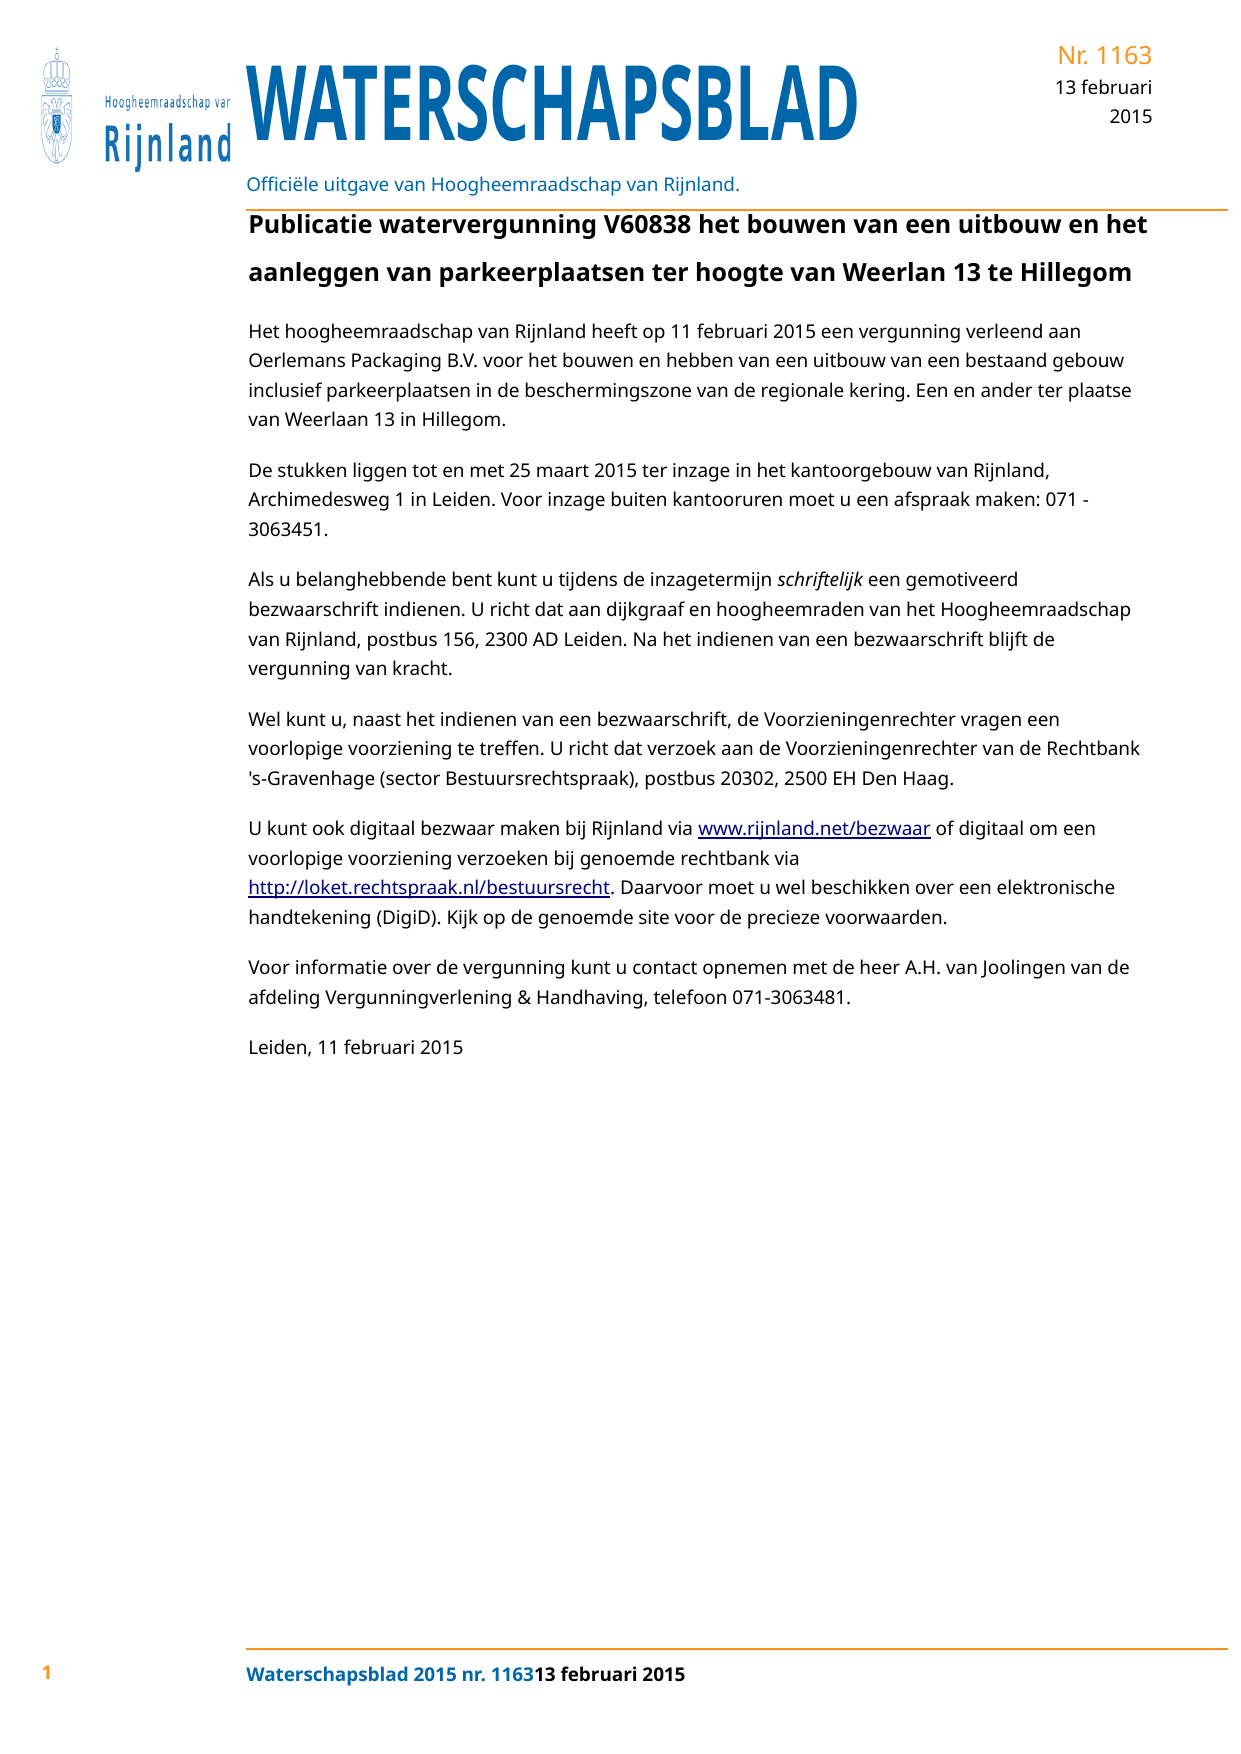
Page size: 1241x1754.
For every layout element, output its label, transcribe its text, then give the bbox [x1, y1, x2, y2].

text Als u belanghebbende bent kunt u tijdens de inzagetermijn schriftelijk een gemotiveerd bezwaarschrift indienen. U richt dat aan dijkgraaf en hoogheemraden van het Hoogheemraadschap van Rijnland, postbus 156, 2300 AD Leiden. Na het indienen van een bezwaarschrift blijft de vergunning van kracht. [248, 567, 1152, 681]
text Wel kunt u, naast het indienen van een bezwaarschrift, de Voorzieningenrechter vragen een voorlopige voorziening te treffen. U richt dat verzoek aan de Voorzieningenrechter van de Rechtbank 's-Gravenhage (sector Bestuursrechtspraak), postbus 20302, 2500 EH Den Haag. [248, 706, 1152, 791]
text De stukken liggen tot en met 25 maart 2015 ter inzage in het kantoorgebouw van Rijnland, Archimedesweg 1 in Leiden. Voor inzage buiten kantooruren moet u een afspraak maken: 071 - 3063451. [248, 457, 1152, 542]
text Leiden, 11 februari 2015 [248, 1034, 1152, 1060]
text U kunt ook digitaal bezwaar maken bij Rijnland via www.rijnland.net/bezwaar of digitaal om een voorlopige voorziening verzoeken bij genoemde rechtbank via http://loket.rechtspraak.nl/bestuursrecht. Daarvoor moet u wel beschikken over een elektronische handtekening (DigiD). Kijk op de genoemde site voor de precieze voorwaarden. [248, 815, 1152, 930]
text Voor informatie over de vergunning kunt u contact opnemen met de heer A.H. van Joolingen van de afdeling Vergunningverlening & Handhaving, telefoon 071-3063481. [248, 954, 1152, 1010]
text Het hoogheemraadschap van Rijnland heeft op 11 februari 2015 een vergunning verleend aan Oerlemans Packaging B.V. voor het bouwen en hebben van een uitbouw van een bestaand gebouw inclusief parkeerplaatsen in de beschermingszone van de regionale kering. Een en ander ter plaatse van Weerlaan 13 in Hillegom. [248, 318, 1152, 432]
text Publicatie watervergunning V60838 het bouwen van een uitbouw en het aanleggen van parkeerplaatsen ter hoogte van Weerlan 13 te Hillegom [248, 211, 1152, 288]
picture [41, 47, 231, 172]
